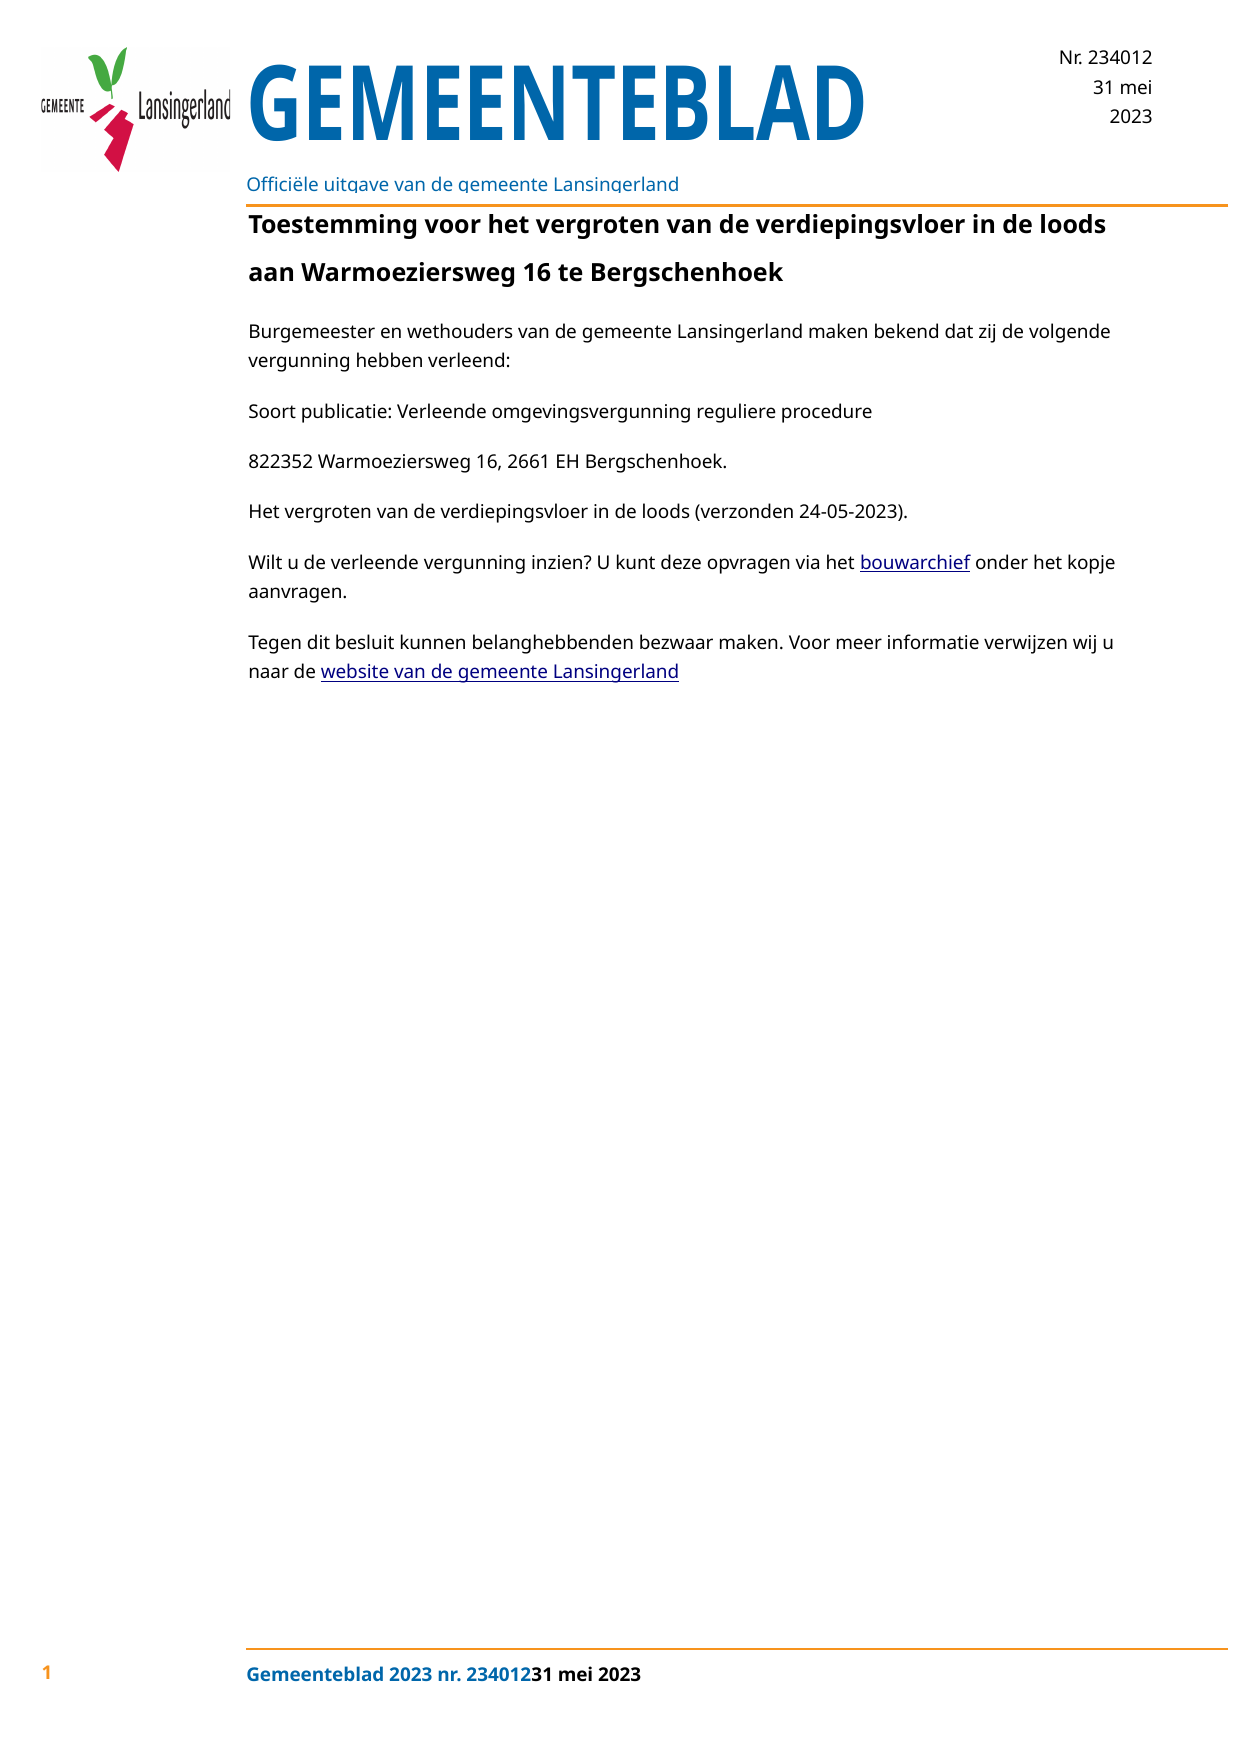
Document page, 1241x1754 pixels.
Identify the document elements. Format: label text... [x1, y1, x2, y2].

text Toestemming voor het vergroten van de verdiepingsvloer in de loods aan Warmoeziersweg 16 te Bergschenhoek [248, 207, 1152, 288]
text 822352 Warmoeziersweg 16, 2661 EH Bergschenhoek. [248, 448, 1152, 474]
text Wilt u de verleende vergunning inzien? U kunt deze opvragen via het bouwarchief onder het kopje aanvragen. [248, 549, 1152, 604]
text Het vergroten van de verdiepingsvloer in de loods (verzonden 24-05-2023). [248, 499, 1152, 524]
picture [41, 47, 231, 172]
text Soort publicatie: Verleende omgevingsvergunning reguliere procedure [248, 398, 1152, 424]
text Tegen dit besluit kunnen belanghebbenden bezwaar maken. Voor meer informatie verwijzen wij u naar de website van de gemeente Lansingerland [248, 629, 1152, 684]
text Burgemeester en wethouders van de gemeente Lansingerland maken bekend dat zij de volgende vergunning hebben verleend: [248, 318, 1152, 373]
